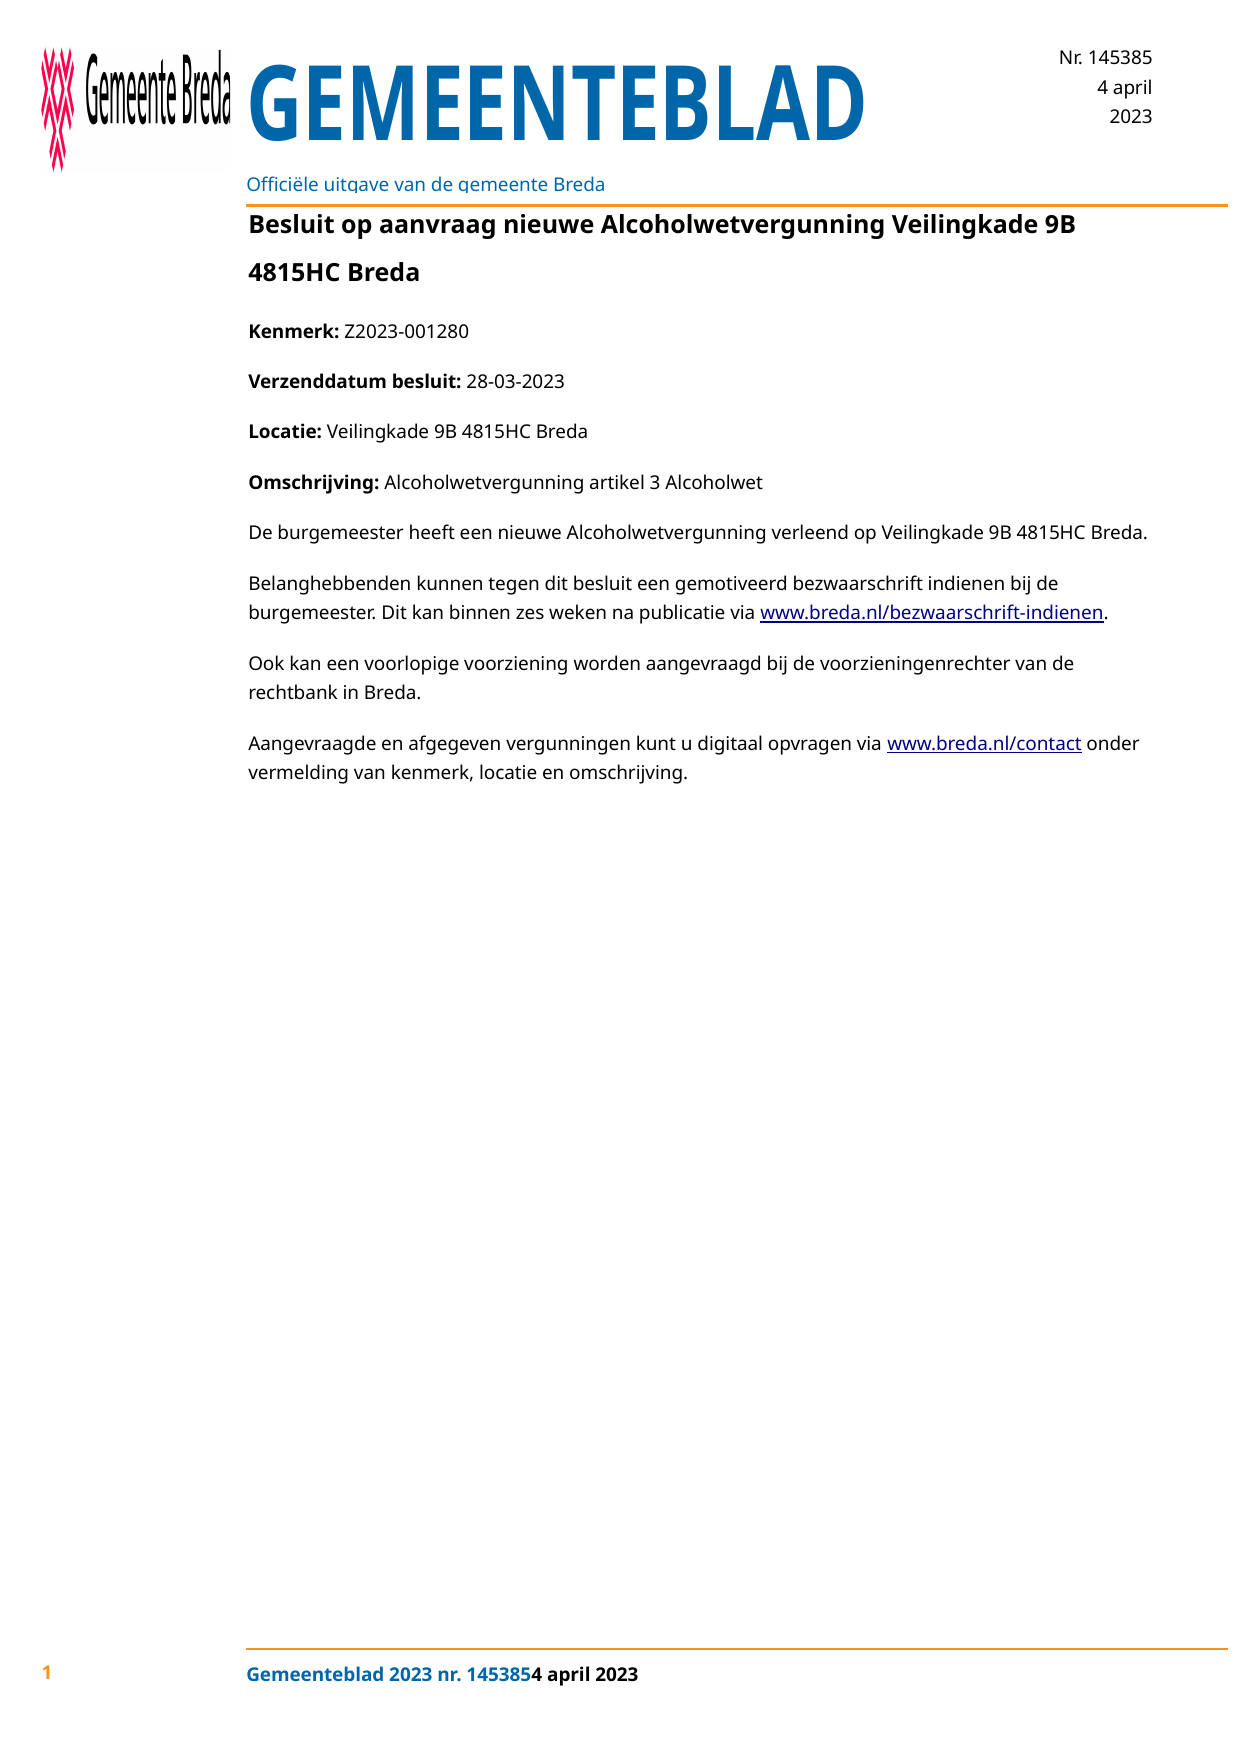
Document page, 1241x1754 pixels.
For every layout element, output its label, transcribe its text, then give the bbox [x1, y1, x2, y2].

text Aangevraagde en afgegeven vergunningen kunt u digitaal opvragen via www.breda.nl/contact onder vermelding van kenmerk, locatie en omschrijving. [248, 730, 1152, 785]
text Kenmerk: Z2023-001280 [248, 318, 1152, 344]
picture [41, 47, 231, 172]
text Locatie: Veilingkade 9B 4815HC Breda [248, 419, 1152, 444]
text Ook kan een voorlopige voorziening worden aangevraagd bij de voorzieningenrechter van de rechtbank in Breda. [248, 650, 1152, 705]
text Belanghebbenden kunnen tegen dit besluit een gemotiveerd bezwaarschrift indienen bij de burgemeester. Dit kan binnen zes weken na publicatie via www.breda.nl/bezwaarschrift-indienen. [248, 570, 1152, 625]
text De burgemeester heeft een nieuwe Alcoholwetvergunning verleend op Veilingkade 9B 4815HC Breda. [248, 519, 1152, 545]
text Besluit op aanvraag nieuwe Alcoholwetvergunning Veilingkade 9B 4815HC Breda [248, 207, 1152, 288]
text Verzenddatum besluit: 28-03-2023 [248, 368, 1152, 394]
text Omschrijving: Alcoholwetvergunning artikel 3 Alcoholwet [248, 469, 1152, 495]
